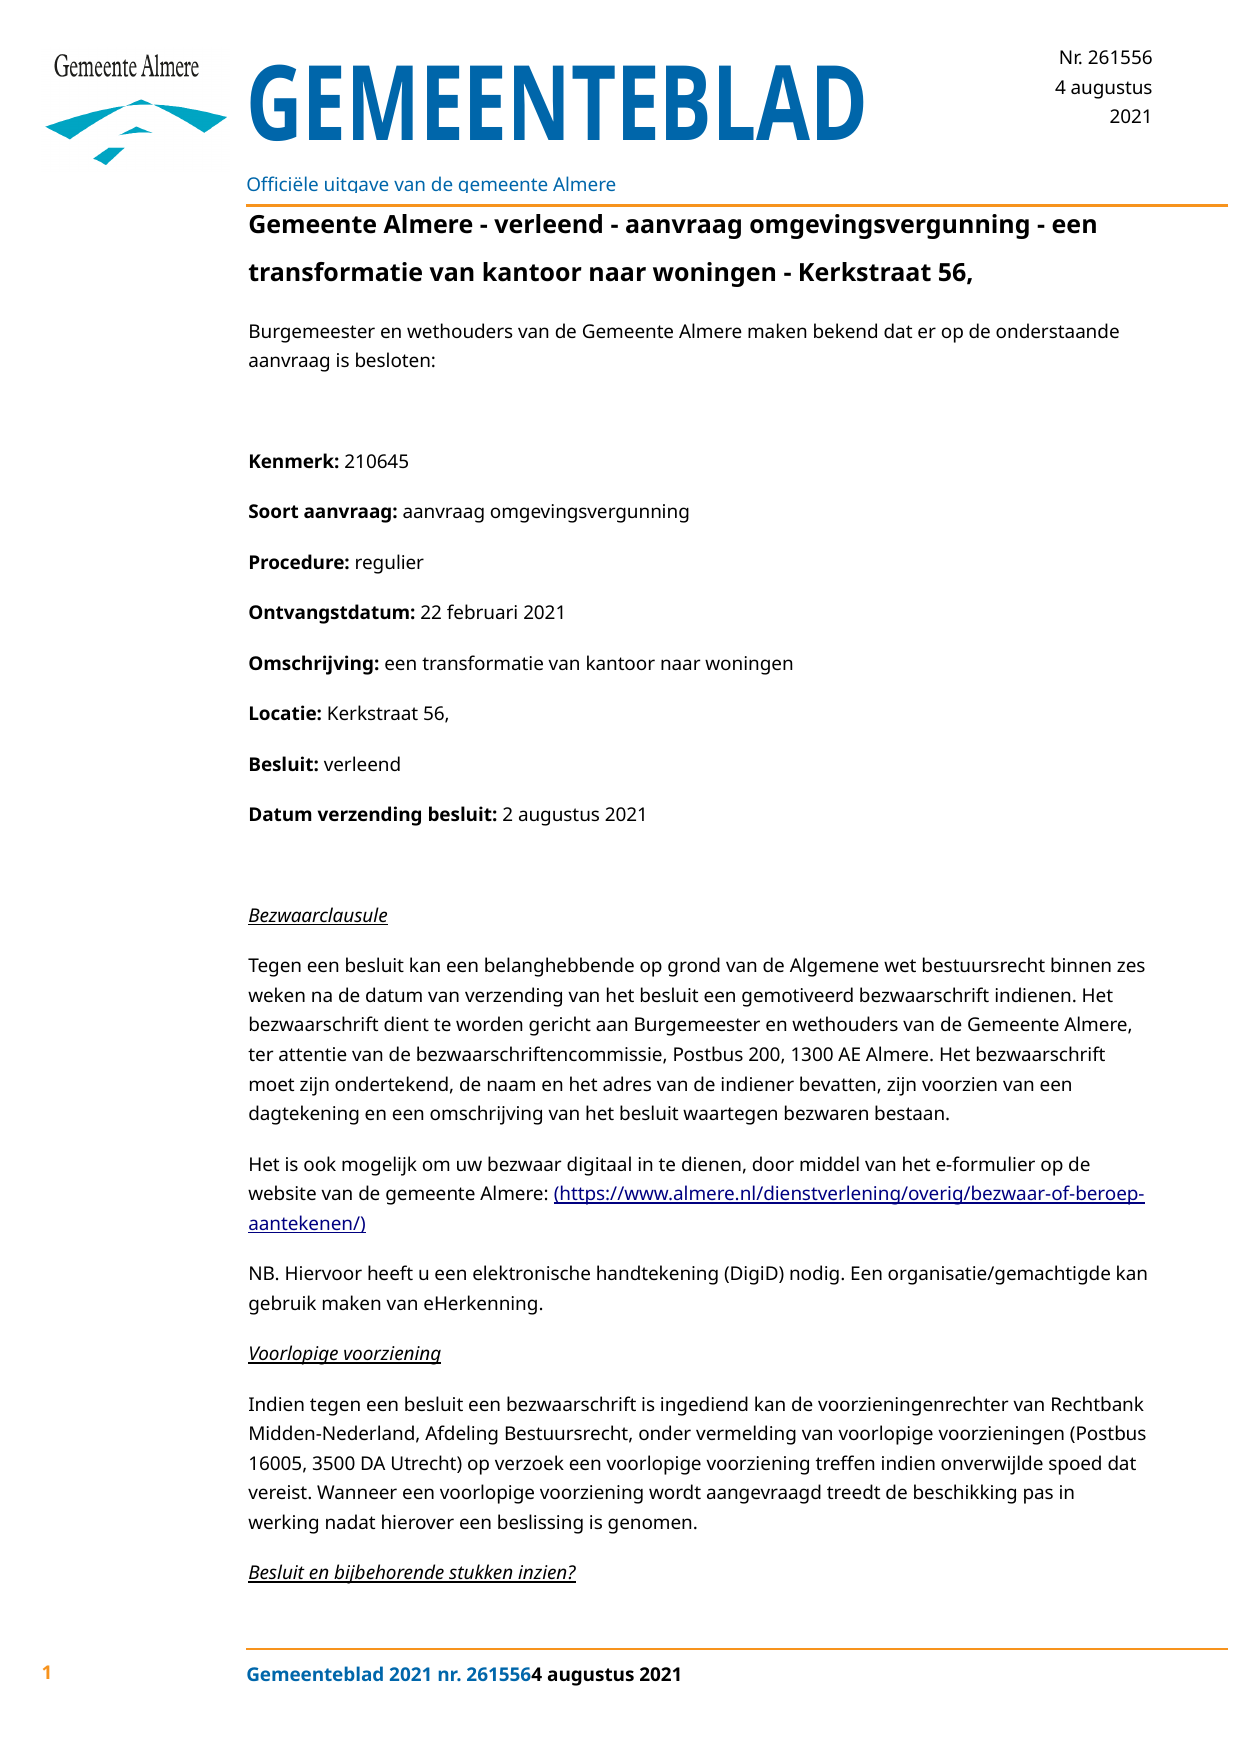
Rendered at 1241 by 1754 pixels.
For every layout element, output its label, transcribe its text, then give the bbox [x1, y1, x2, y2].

text Voorlopige voorziening [248, 1340, 1152, 1366]
text Besluit: verleend [248, 751, 1152, 777]
text Soort aanvraag: aanvraag omgevingsvergunning [248, 499, 1152, 524]
text Tegen een besluit kan een belanghebbende op grond van de Algemene wet bestuursrecht binnen zes weken na de datum van verzending van het besluit een gemotiveerd bezwaarschrift indienen. Het bezwaarschrift dient te worden gericht aan Burgemeester en wethouders van de Gemeente Almere, ter attentie van de bezwaarschriftencommissie, Postbus 200, 1300 AE Almere. Het bezwaarschrift moet zijn ondertekend, de naam en het adres van de indiener bevatten, zijn voorzien van een dagtekening en een omschrijving van het besluit waartegen bezwaren bestaan. [248, 952, 1152, 1126]
text Het is ook mogelijk om uw bezwaar digitaal in te dienen, door middel van het e-formulier op de website van de gemeente Almere: (https://www.almere.nl/dienstverlening/overig/bezwaar-of-beroep-aantekenen/) [248, 1151, 1152, 1236]
text Burgemeester en wethouders van de Gemeente Almere maken bekend dat er op de onderstaande aanvraag is besloten: [248, 318, 1152, 373]
text Omschrijving: een transformatie van kantoor naar woningen [248, 650, 1152, 676]
text Procedure: regulier [248, 549, 1152, 575]
text Indien tegen een besluit een bezwaarschrift is ingediend kan de voorzieningenrechter van Rechtbank Midden-Nederland, Afdeling Bestuursrecht, onder vermelding van voorlopige voorzieningen (Postbus 16005, 3500 DA Utrecht) op verzoek een voorlopige voorziening treffen indien onverwijlde spoed dat vereist. Wanneer een voorlopige voorziening wordt aangevraagd treedt de beschikking pas in werking nadat hierover een beslissing is genomen. [248, 1391, 1152, 1535]
text Gemeente Almere - verleend - aanvraag omgevingsvergunning - een transformatie van kantoor naar woningen - Kerkstraat 56, [248, 207, 1152, 288]
text Bezwaarclausule [248, 902, 1152, 928]
text Locatie: Kerkstraat 56, [248, 700, 1152, 726]
text Datum verzending besluit: 2 augustus 2021 [248, 801, 1152, 827]
text Ontvangstdatum: 22 februari 2021 [248, 599, 1152, 625]
text Kenmerk: 210645 [248, 448, 1152, 474]
text NB. Hiervoor heeft u een elektronische handtekening (DigiD) nodig. Een organisatie/gemachtigde kan gebruik maken van eHerkenning. [248, 1260, 1152, 1316]
text Besluit en bijbehorende stukken inzien? [248, 1559, 1152, 1585]
picture [41, 47, 231, 172]
